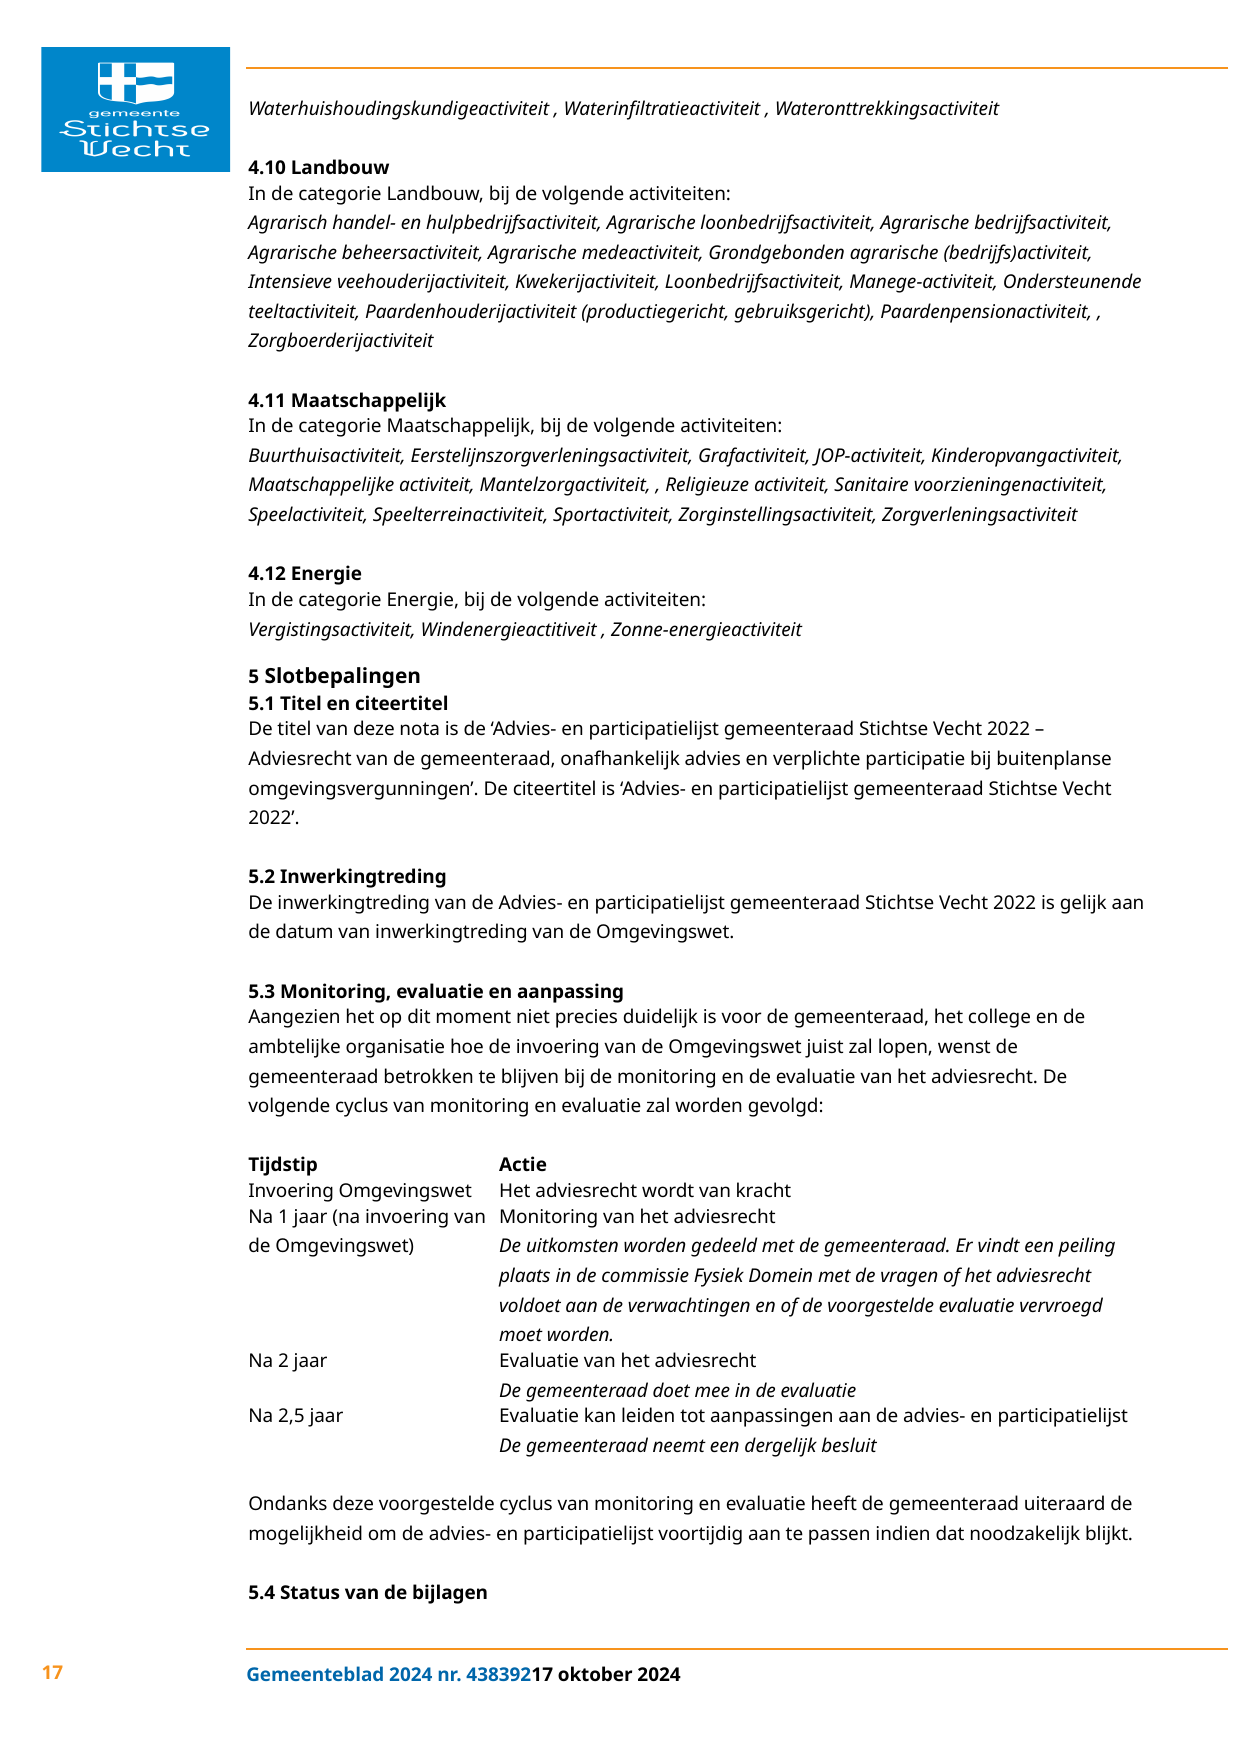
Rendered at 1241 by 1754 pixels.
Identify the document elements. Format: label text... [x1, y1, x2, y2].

text 5 Slotbepalingen [248, 661, 1152, 690]
table_header Actie [499, 1152, 1152, 1177]
text In de categorie Energie, bij de volgende activiteiten: [248, 586, 1152, 612]
text Ondanks deze voorgestelde cyclus van monitoring en evaluatie heeft de gemeenteraad uiteraard de mogelijkheid om de advies- en participatielijst voortijdig aan te passen indien dat noodzakelijk blijkt. [248, 1491, 1152, 1546]
table_cell Evaluatie kan leiden tot aanpassingen aan de advies- en participatielijst De gemeenteraad neemt een dergelijk besluit [499, 1403, 1152, 1458]
text In de categorie Landbouw, bij de volgende activiteiten: [248, 180, 1152, 205]
text Aangezien het op dit moment niet precies duidelijk is voor de gemeenteraad, het college en de ambtelijke organisatie hoe de invoering van de Omgevingswet juist zal lopen, wenst de gemeenteraad betrokken te blijven bij de monitoring en de evaluatie van het adviesrecht. De volgende cyclus van monitoring en evaluatie zal worden gevolgd: [248, 1004, 1152, 1118]
table_cell Na 1 jaar (na invoering van de Omgevingswet) [248, 1203, 499, 1347]
picture [137, 63, 174, 103]
text 4.11 Maatschappelijk [248, 387, 1152, 412]
text 4.12 Energie [248, 560, 1152, 586]
text Waterhuishoudingskundigeactiviteit , Waterinfiltratieactiviteit , Wateronttrekkingsactiviteit [248, 95, 1152, 121]
text Vergistingsactiviteit, Windenergieactitiveit , Zonne-energieactiviteit [248, 616, 1152, 641]
text 5.3 Monitoring, evaluatie en aanpassing [248, 978, 1152, 1004]
text 5.4 Status van de bijlagen [248, 1579, 1152, 1605]
picture [99, 63, 135, 101]
table_cell Na 2,5 jaar [248, 1403, 499, 1458]
text De inwerkingtreding van de Advies- en participatielijst gemeenteraad Stichtse Vecht 2022 is gelijk aan de datum van inwerkingtreding van de Omgevingswet. [248, 889, 1152, 944]
text 5.1 Titel en citeertitel [248, 690, 1152, 716]
table_cell Invoering Omgevingswet [248, 1178, 499, 1203]
table_header Tijdstip [248, 1152, 499, 1177]
text In de categorie Maatschappelijk, bij de volgende activiteiten: [248, 412, 1152, 438]
text Agrarisch handel- en hulpbedrijfsactiviteit, Agrarische loonbedrijfsactiviteit, Agrarische bedrijfsactiviteit, Agrarische beheersactiviteit, Agrarische medeactiviteit, Grondgebonden agrarische (bedrijfs)activiteit, Intensieve veehouderijactiviteit, Kwekerijactiviteit, Loonbedrijfsactiviteit, Manege-activiteit, Ondersteunende teeltactiviteit, Paardenhouderijactiviteit (productiegericht, gebruiksgericht), Paardenpensionactiviteit, , Zorgboerderijactiviteit [248, 209, 1152, 353]
table_cell Monitoring van het adviesrecht De uitkomsten worden gedeeld met de gemeenteraad. Er vindt een peiling plaats in de commissie Fysiek Domein met de vragen of het adviesrecht voldoet aan de verwachtingen en of de voorgestelde evaluatie vervroegd moet worden. [499, 1203, 1152, 1347]
text Buurthuisactiviteit, Eerstelijnszorgverleningsactiviteit, Grafactiviteit, JOP-activiteit, Kinderopvangactiviteit, Maatschappelijke activiteit, Mantelzorgactiviteit, , Religieuze activiteit, Sanitaire voorzieningenactiviteit, Speelactiviteit, Speelterreinactiviteit, Sportactiviteit, Zorginstellingsactiviteit, Zorgverleningsactiviteit [248, 442, 1152, 527]
table_cell Na 2 jaar [248, 1347, 499, 1402]
text De titel van deze nota is de ‘Advies- en participatielijst gemeenteraad Stichtse Vecht 2022 – Adviesrecht van de gemeenteraad, onafhankelijk advies en verplichte participatie bij buitenplanse omgevingsvergunningen’. De citeertitel is ‘Advies- en participatielijst gemeenteraad Stichtse Vecht 2022’. [248, 716, 1152, 830]
table_cell Het adviesrecht wordt van kracht [499, 1178, 1152, 1203]
text 4.10 Landbouw [248, 154, 1152, 180]
text 5.2 Inwerkingtreding [248, 863, 1152, 889]
table_cell Evaluatie van het adviesrecht De gemeenteraad doet mee in de evaluatie [499, 1347, 1152, 1402]
